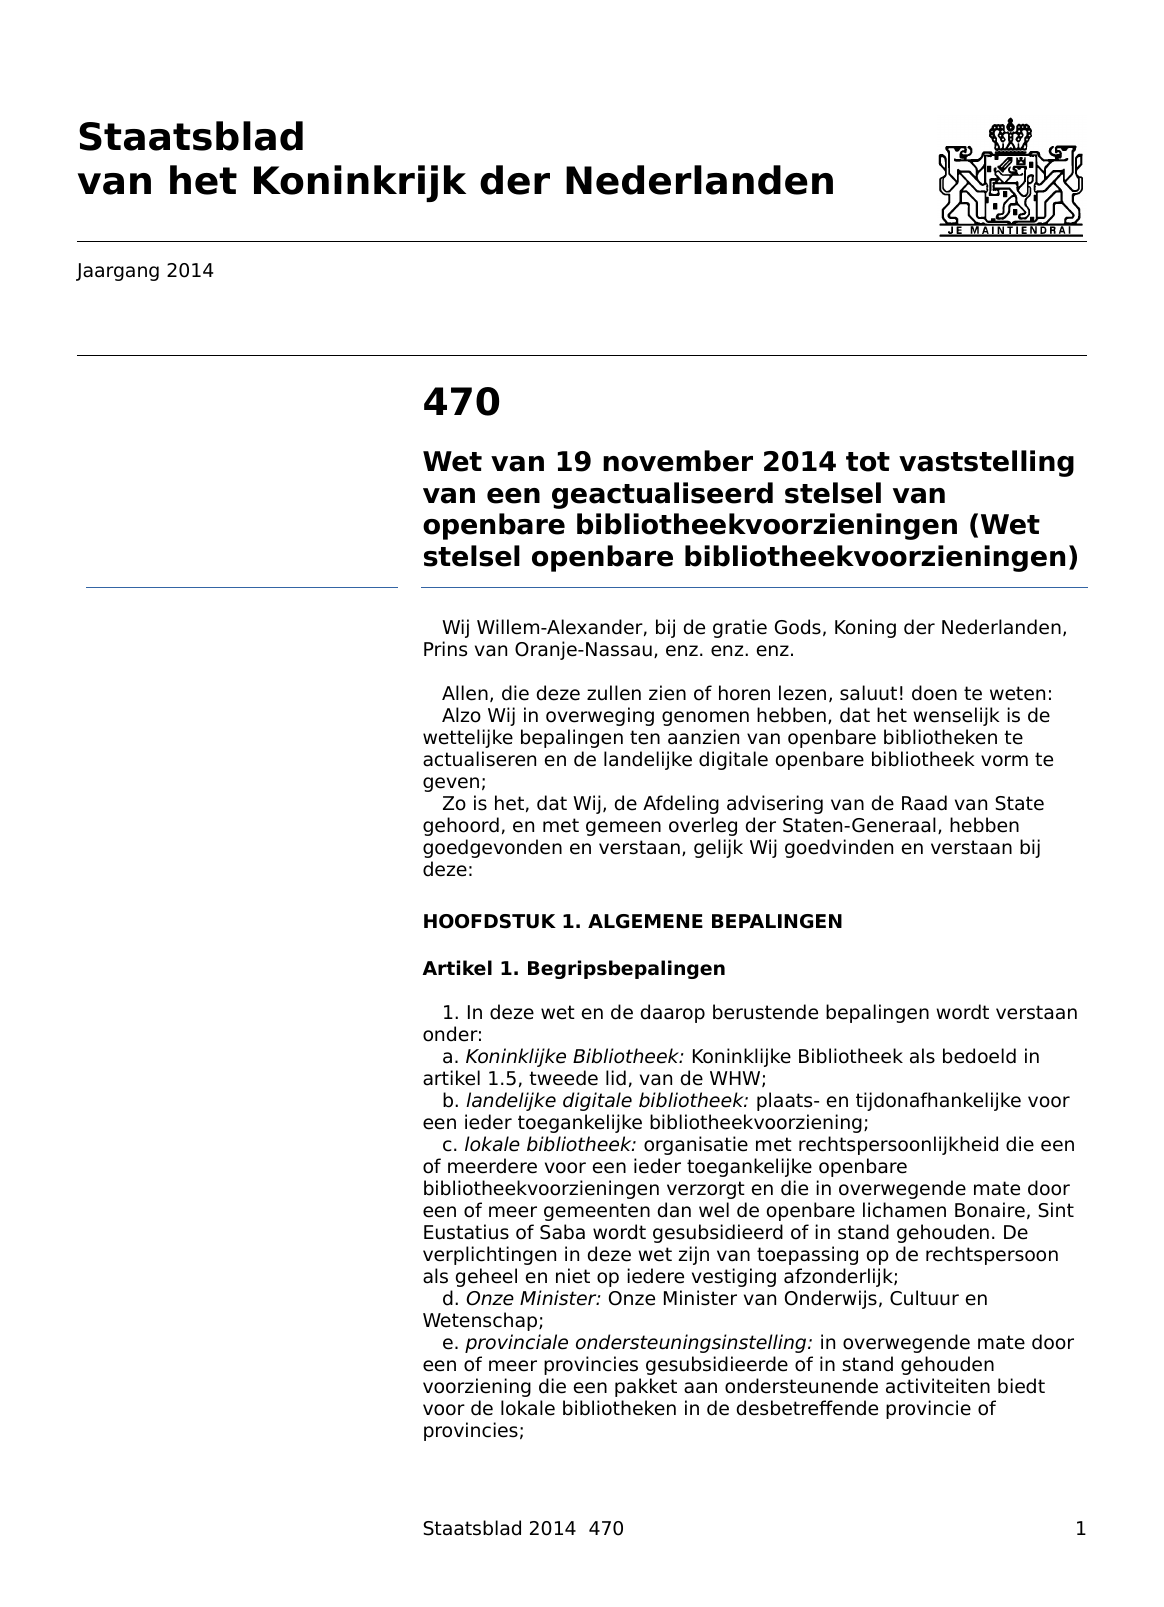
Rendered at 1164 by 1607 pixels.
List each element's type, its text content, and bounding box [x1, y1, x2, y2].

text b. landelijke digitale bibliotheek: plaats- en tijdonafhankelijke voor een ieder toegankelijke bibliotheekvoorziening; [422, 1090, 1087, 1134]
text Allen, die deze zullen zien of horen lezen, saluut! doen te weten: [422, 683, 1087, 705]
text e. provinciale ondersteuningsinstelling: in overwegende mate door een of meer provincies gesubsidieerde of in stand gehouden voorziening die een pakket aan ondersteunende activiteiten biedt voor de lokale bibliotheken in de desbetreffende provincie of provincies; [422, 1332, 1087, 1442]
picture [936, 115, 1087, 240]
subtitle 470 [422, 381, 1087, 424]
text Wet van 19 november 2014 tot vaststelling van een geactualiseerd stelsel van openbare bibliotheekvoorzieningen (Wet stelsel openbare bibliotheekvoorzieningen) [422, 447, 1087, 573]
text Alzo Wij in overweging genomen hebben, dat het wenselijk is de wettelijke bepalingen ten aanzien van openbare bibliotheken te actualiseren en de landelijke digitale openbare bibliotheek vorm te geven; [422, 705, 1087, 793]
text Wij Willem-Alexander, bij de gratie Gods, Koning der Nederlanden, Prins van Oranje-Nassau, enz. enz. enz. [422, 617, 1087, 661]
table_header [886, 100, 1087, 241]
subtitle HOOFDSTUK 1. ALGEMENE BEPALINGEN [422, 911, 1087, 933]
subtitle Artikel 1. Begripsbepalingen [422, 958, 1087, 980]
text d. Onze Minister: Onze Minister van Onderwijs, Cultuur en Wetenschap; [422, 1288, 1087, 1332]
text a. Koninklijke Bibliotheek: Koninklijke Bibliotheek als bedoeld in artikel 1.5, tweede lid, van de WHW; [422, 1046, 1087, 1090]
text Zo is het, dat Wij, de Afdeling advisering van de Raad van State gehoord, en met gemeen overleg der Staten-Generaal, hebben goedgevonden en verstaan, gelijk Wij goedvinden en verstaan bij deze: [422, 793, 1087, 881]
text 1. In deze wet en de daarop berustende bepalingen wordt verstaan onder: [422, 1002, 1087, 1046]
table_cell Jaargang 2014 [77, 242, 1087, 355]
text c. lokale bibliotheek: organisatie met rechtspersoonlijkheid die een of meerdere voor een ieder toegankelijke openbare bibliotheekvoorzieningen verzorgt en die in overwegende mate door een of meer gemeenten dan wel de openbare lichamen Bonaire, Sint Eustatius of Saba wordt gesubsidieerd of in stand gehouden. De verplichtingen in deze wet zijn van toepassing op de rechtspersoon als geheel en niet op iedere vestiging afzonderlijk; [422, 1134, 1087, 1288]
table_header Staatsblad van het Koninkrijk der Nederlanden [77, 100, 886, 241]
